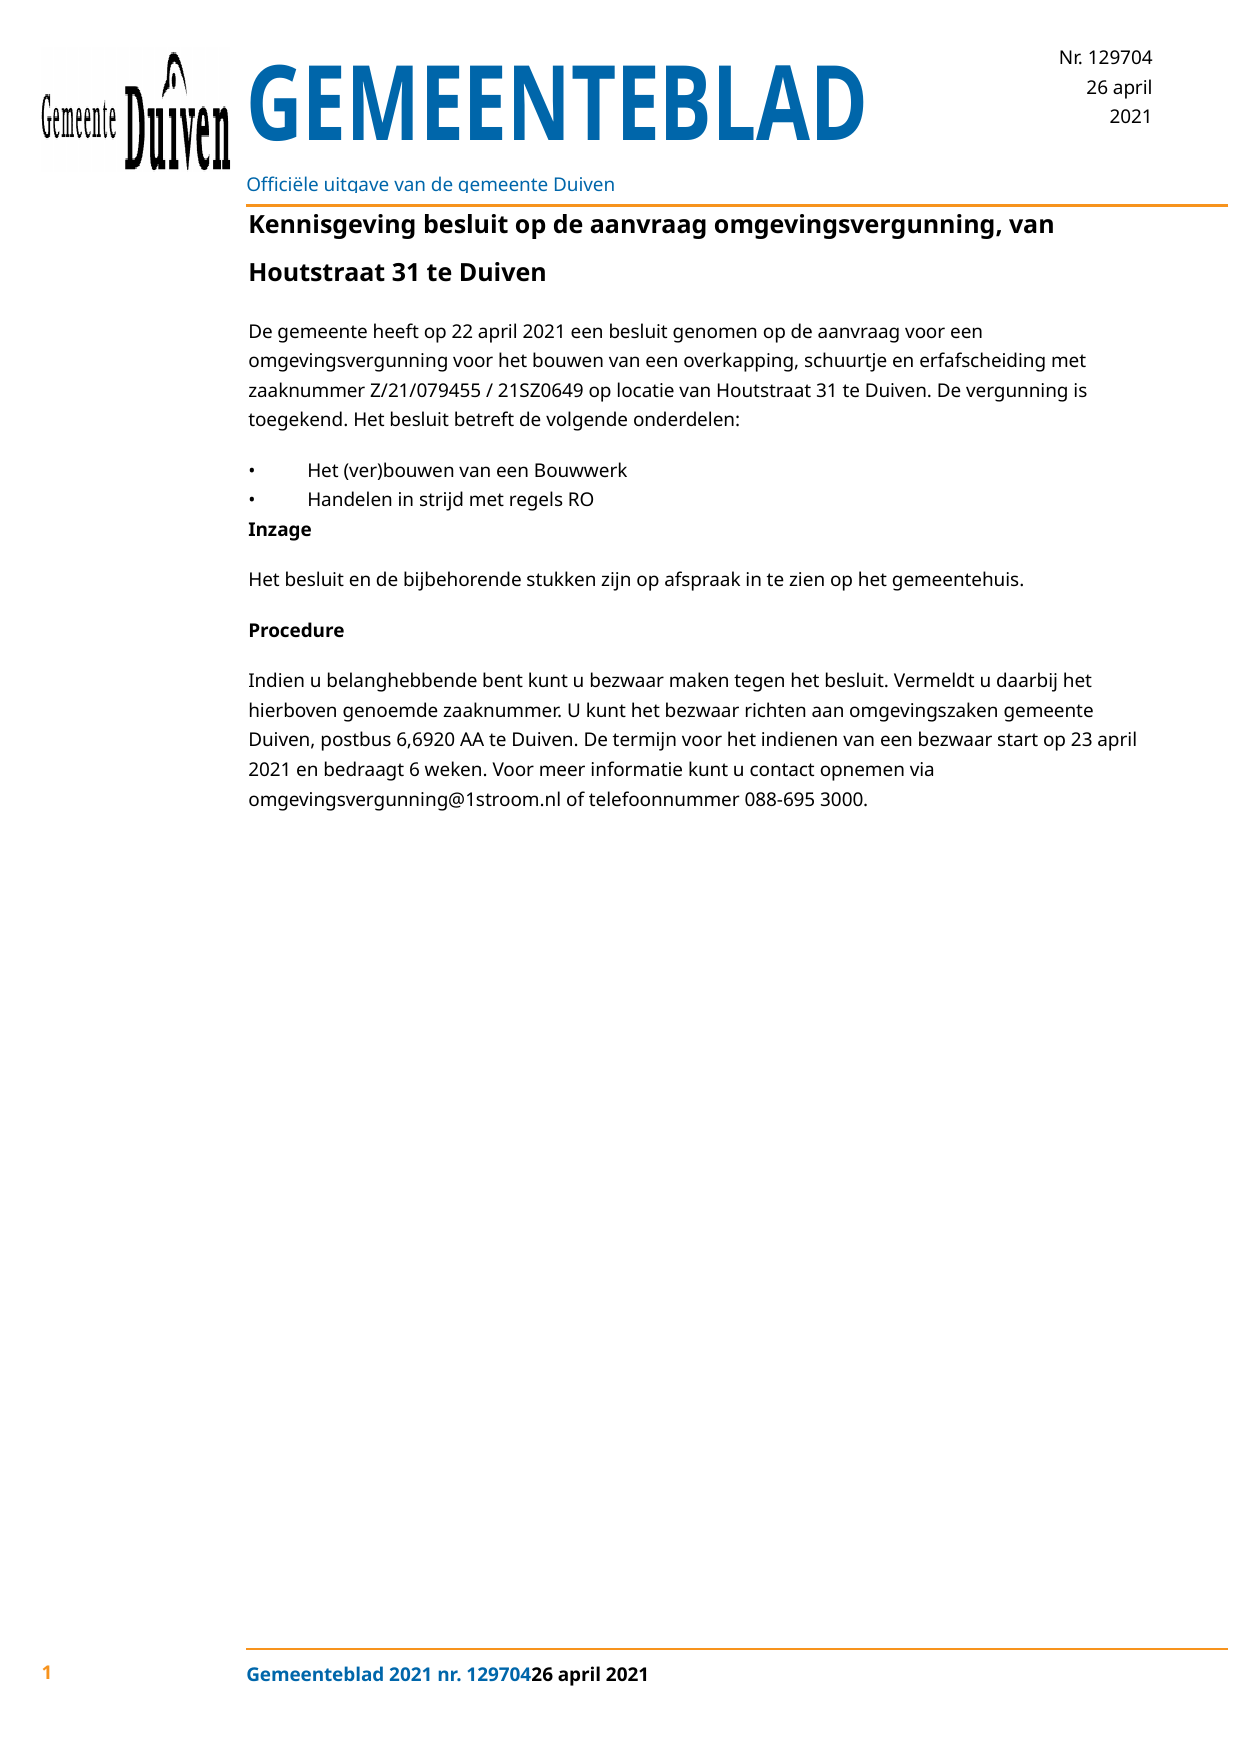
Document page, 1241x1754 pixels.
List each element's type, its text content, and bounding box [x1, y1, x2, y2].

text De gemeente heeft op 22 april 2021 een besluit genomen op de aanvraag voor een omgevingsvergunning voor het bouwen van een overkapping, schuurtje en erfafscheiding met zaaknummer Z/21/079455 / 21SZ0649 op locatie van Houtstraat 31 te Duiven. De vergunning is toegekend. Het besluit betreft de volgende onderdelen: [248, 318, 1152, 432]
text Indien u belanghebbende bent kunt u bezwaar maken tegen het besluit. Vermeldt u daarbij het hierboven genoemde zaaknummer. U kunt het bezwaar richten aan omgevingszaken gemeente Duiven, postbus 6,6920 AA te Duiven. De termijn voor het indienen van een bezwaar start op 23 april 2021 en bedraagt 6 weken. Voor meer informatie kunt u contact opnemen via omgevingsvergunning@1stroom.nl of telefoonnummer 088-695 3000. [248, 667, 1152, 812]
text Kennisgeving besluit op de aanvraag omgevingsvergunning, van Houtstraat 31 te Duiven [248, 207, 1152, 288]
text Procedure [248, 617, 1152, 643]
text Inzage [248, 516, 1152, 542]
text Het besluit en de bijbehorende stukken zijn op afspraak in te zien op het gemeentehuis. [248, 567, 1152, 592]
list Handelen in strijd met regels RO [248, 487, 1152, 512]
picture [41, 47, 231, 172]
list Het (ver)bouwen van een Bouwwerk [248, 457, 1152, 483]
